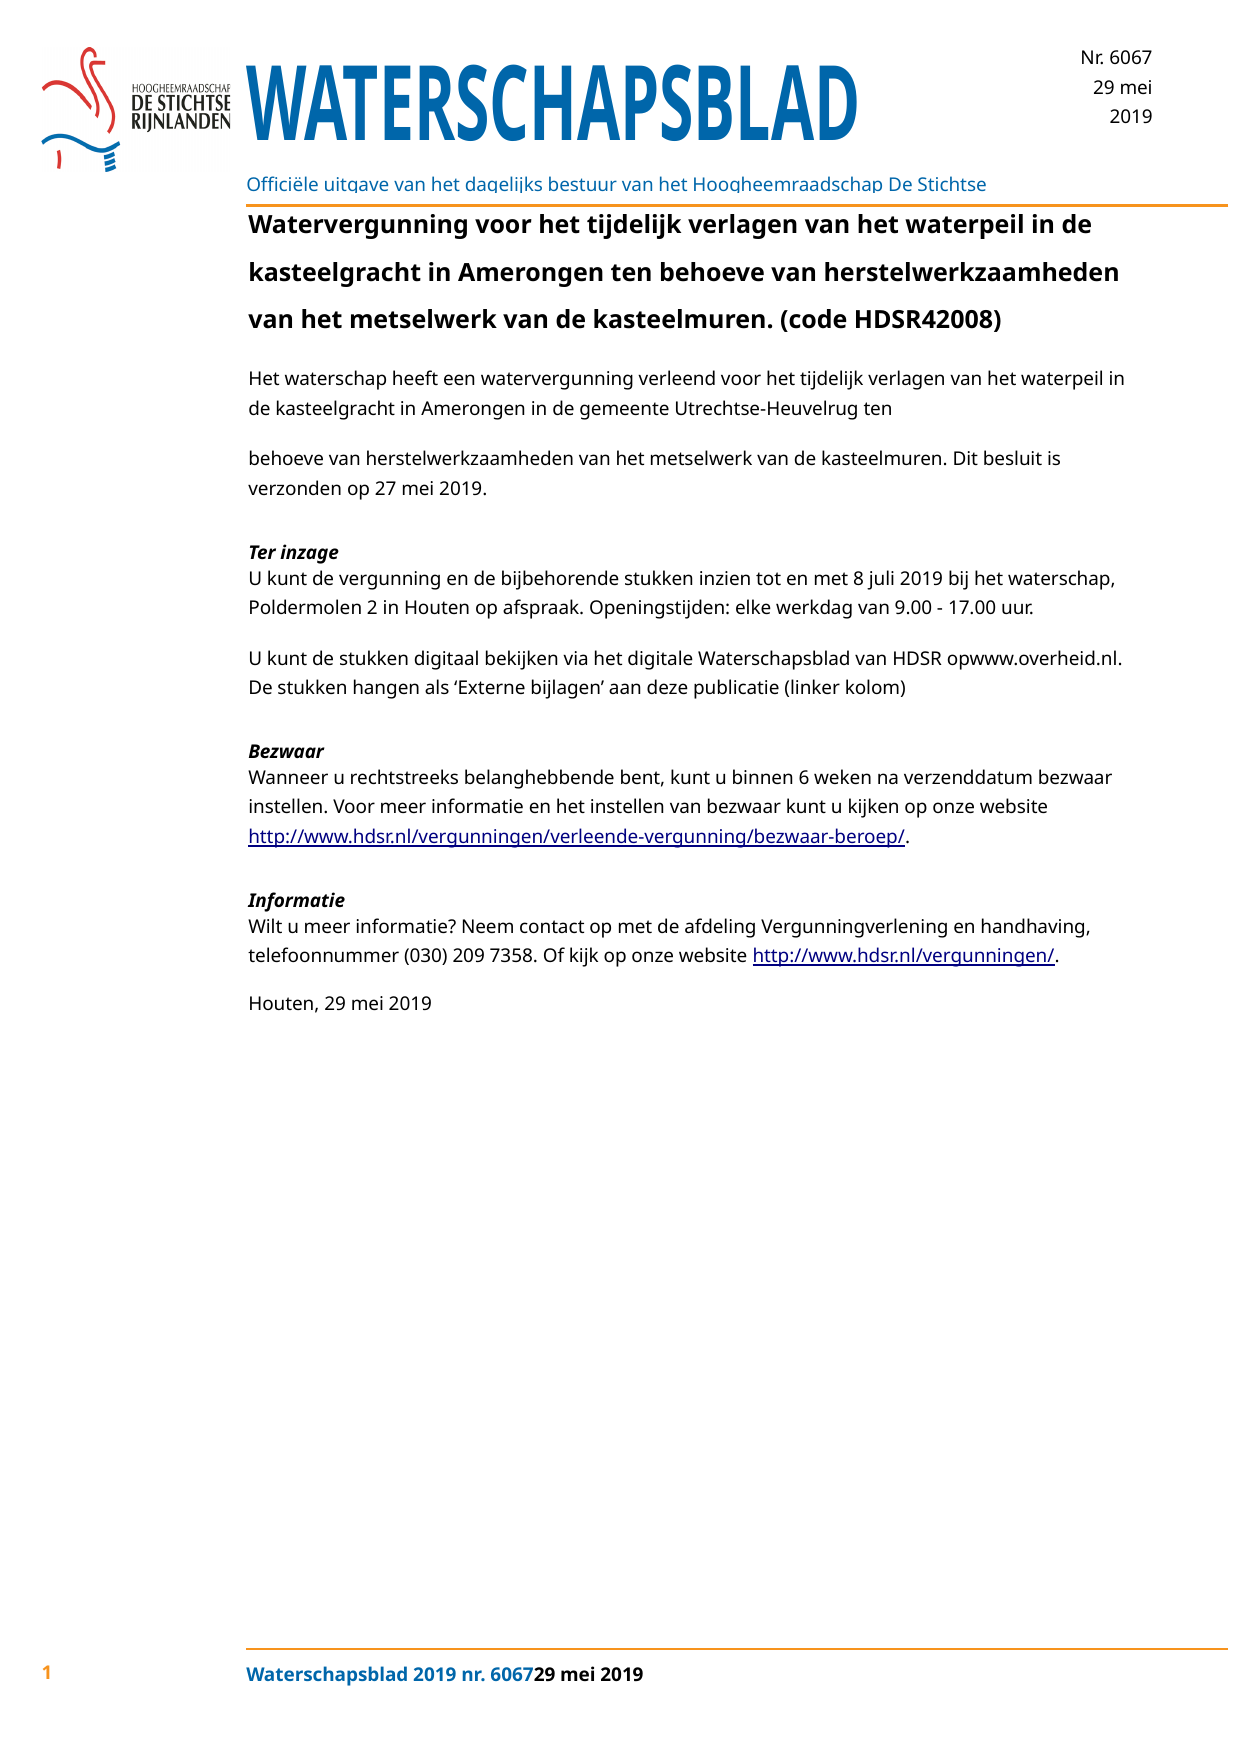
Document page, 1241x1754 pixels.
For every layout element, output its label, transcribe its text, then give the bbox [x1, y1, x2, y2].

text Het waterschap heeft een watervergunning verleend voor het tijdelijk verlagen van het waterpeil in de kasteelgracht in Amerongen in de gemeente Utrechtse-Heuvelrug ten [248, 366, 1152, 421]
text Ter inzage [248, 539, 1152, 565]
text U kunt de stukken digitaal bekijken via het digitale Waterschapsblad van HDSR opwww.overheid.nl. De stukken hangen als ‘Externe bijlagen’ aan deze publicatie (linker kolom) [248, 645, 1152, 700]
text Houten, 29 mei 2019 [248, 990, 1152, 1016]
text Wanneer u rechtstreeks belanghebbende bent, kunt u binnen 6 weken na verzenddatum bezwaar instellen. Voor meer informatie en het instellen van bezwaar kunt u kijken op onze website http://www.hdsr.nl/vergunningen/verleende-vergunning/bezwaar-beroep/. [248, 764, 1152, 849]
text behoeve van herstelwerkzaamheden van het metselwerk van de kasteelmuren. Dit besluit is verzonden op 27 mei 2019. [248, 446, 1152, 501]
text Watervergunning voor het tijdelijk verlagen van het waterpeil in de kasteelgracht in Amerongen ten behoeve van herstelwerkzaamheden van het metselwerk van de kasteelmuren. (code HDSR42008) [248, 207, 1152, 336]
text Informatie [248, 887, 1152, 913]
text U kunt de vergunning en de bijbehorende stukken inzien tot en met 8 juli 2019 bij het waterschap, Poldermolen 2 in Houten op afspraak. Openingstijden: elke werkdag van 9.00 - 17.00 uur. [248, 565, 1152, 620]
picture [41, 47, 231, 172]
text Wilt u meer informatie? Neem contact op met de afdeling Vergunningverlening en handhaving, telefoonnummer (030) 209 7358. Of kijk op onze website http://www.hdsr.nl/vergunningen/. [248, 913, 1152, 968]
text Bezwaar [248, 738, 1152, 764]
